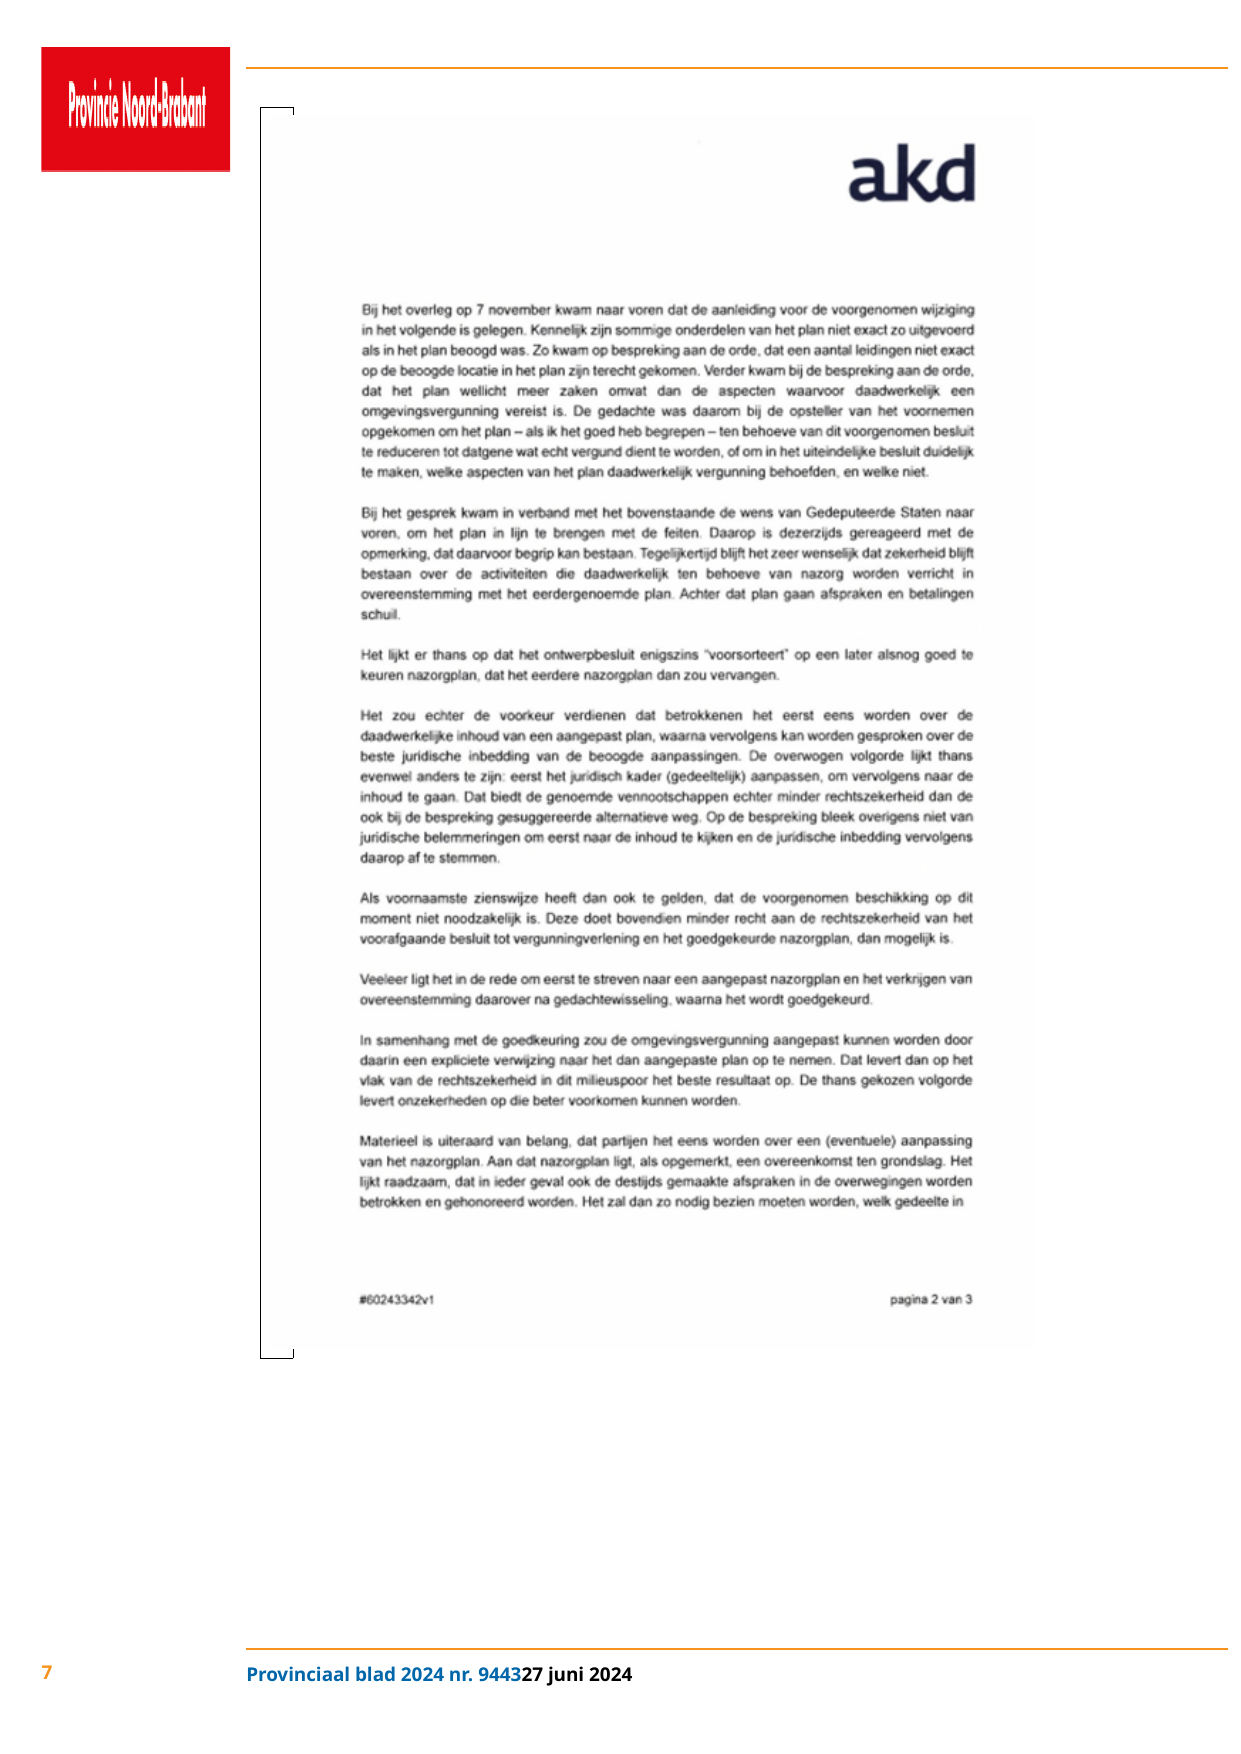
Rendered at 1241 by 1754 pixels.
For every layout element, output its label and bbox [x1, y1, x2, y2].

picture [268, 115, 1037, 1349]
picture [41, 47, 231, 172]
